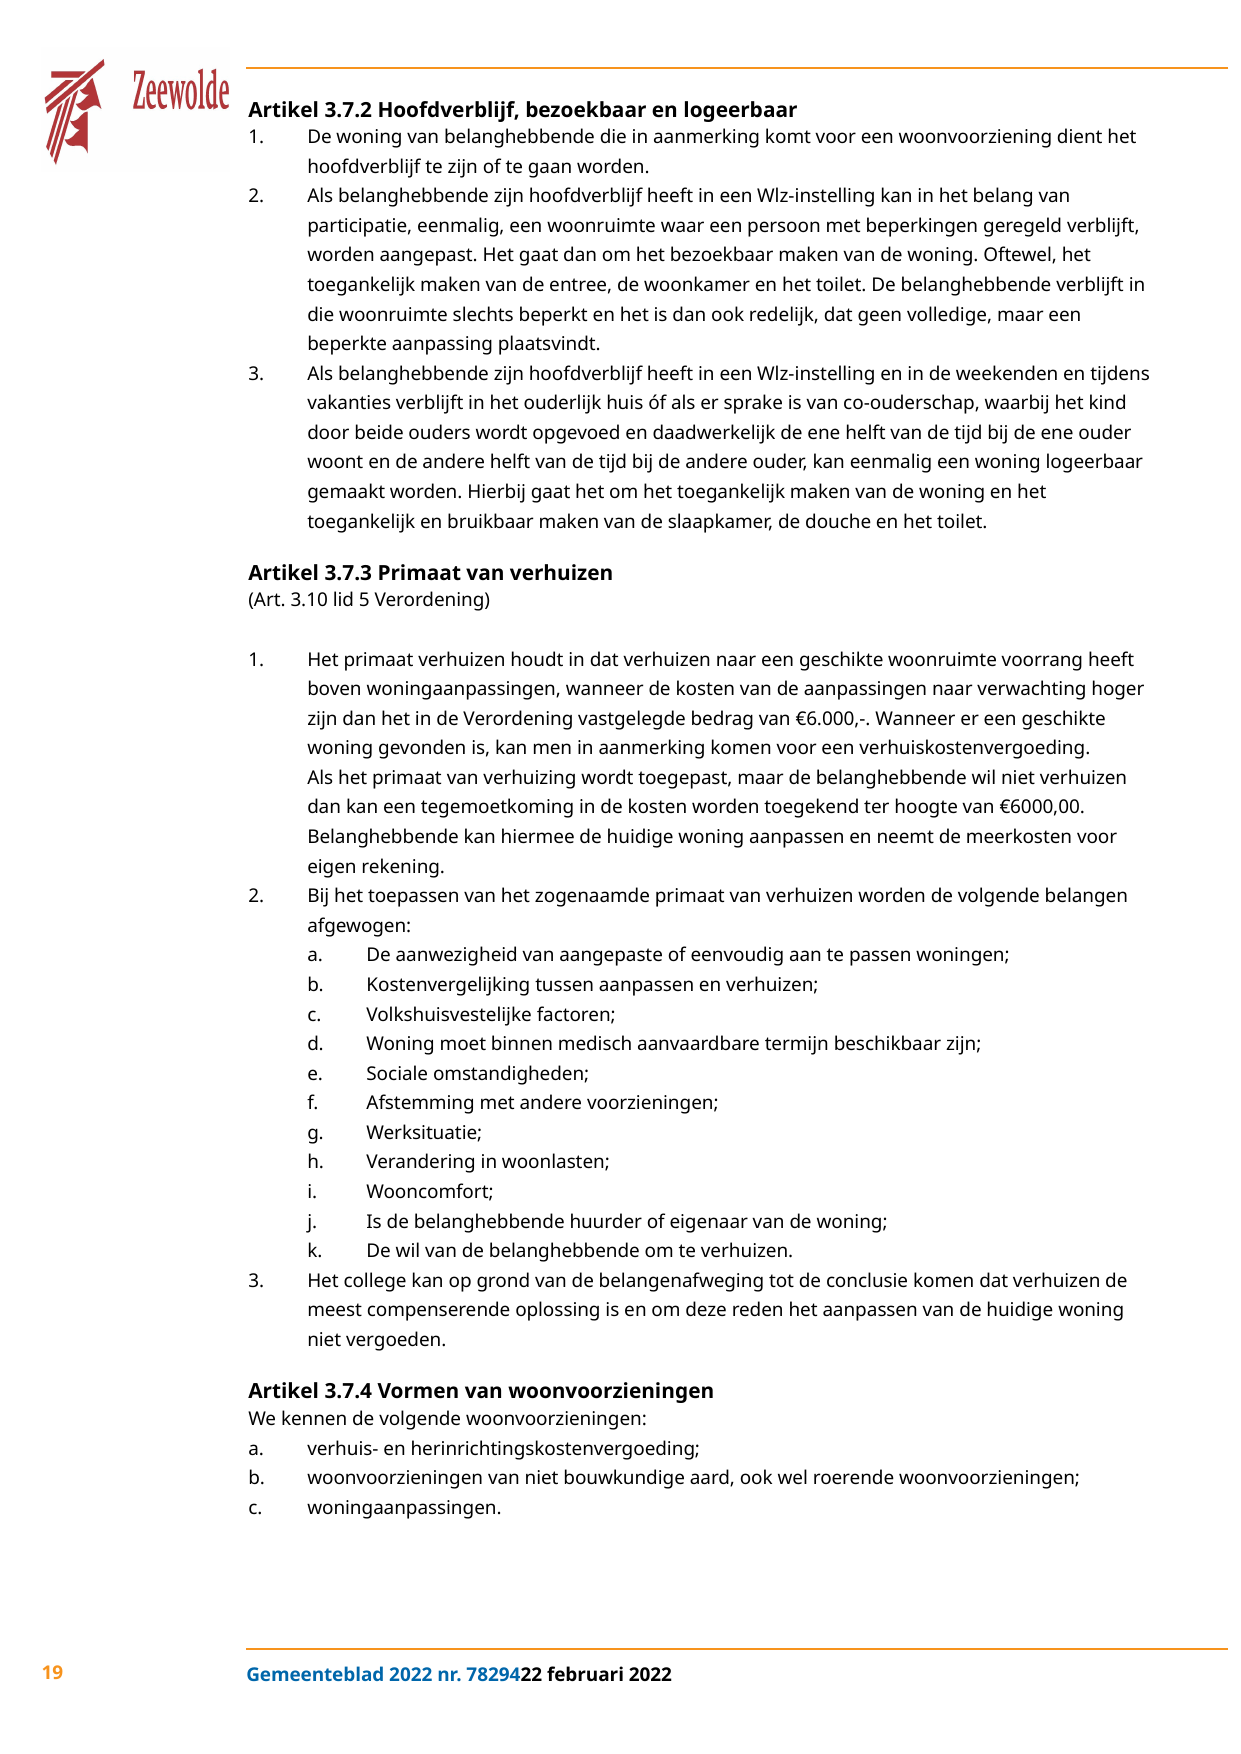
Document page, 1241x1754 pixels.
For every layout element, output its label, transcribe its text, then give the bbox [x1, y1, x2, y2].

text Artikel 3.7.4 Vormen van woonvoorzieningen [248, 1377, 1152, 1405]
text We kennen de volgende woonvoorzieningen: [248, 1405, 1152, 1431]
list Werksituatie; [307, 1119, 1152, 1145]
list De woning van belanghebbende die in aanmerking komt voor een woonvoorziening dient het hoofdverblijf te zijn of te gaan worden. [248, 123, 1152, 178]
picture [41, 47, 231, 172]
list Verandering in woonlasten; [307, 1149, 1152, 1174]
list Sociale omstandigheden; [307, 1060, 1152, 1086]
text Artikel 3.7.2 Hoofdverblijf, bezoekbaar en logeerbaar [248, 95, 1152, 123]
list De wil van de belanghebbende om te verhuizen. [307, 1237, 1152, 1263]
list verhuis- en herinrichtingskostenvergoeding; [248, 1435, 1152, 1460]
list Als belanghebbende zijn hoofdverblijf heeft in een Wlz-instelling kan in het belang van participatie, eenmalig, een woonruimte waar een persoon met beperkingen geregeld verblijft, worden aangepast. Het gaat dan om het bezoekbaar maken van de woning. Oftewel, het toegankelijk maken van de entree, de woonkamer en het toilet. De belanghebbende verblijft in die woonruimte slechts beperkt en het is dan ook redelijk, dat geen volledige, maar een beperkte aanpassing plaatsvindt. [248, 182, 1152, 356]
list Volkshuisvestelijke factoren; [307, 1001, 1152, 1027]
list Woning moet binnen medisch aanvaardbare termijn beschikbaar zijn; [307, 1030, 1152, 1056]
list Wooncomfort; [307, 1178, 1152, 1204]
list Het primaat verhuizen houdt in dat verhuizen naar een geschikte woonruimte voorrang heeft boven woningaanpassingen, wanneer de kosten van de aanpassingen naar verwachting hoger zijn dan het in de Verordening vastgelegde bedrag van €6.000,-. Wanneer er een geschikte woning gevonden is, kan men in aanmerking komen voor een verhuiskostenvergoeding. [248, 646, 1152, 760]
list woonvoorzieningen van niet bouwkundige aard, ook wel roerende woonvoorzieningen; [248, 1464, 1152, 1490]
list woningaanpassingen. [248, 1494, 1152, 1519]
text Artikel 3.7.3 Primaat van verhuizen [248, 558, 1152, 587]
list Als belanghebbende zijn hoofdverblijf heeft in een Wlz-instelling en in de weekenden en tijdens vakanties verblijft in het ouderlijk huis óf als er sprake is van co-ouderschap, waarbij het kind door beide ouders wordt opgevoed en daadwerkelijk de ene helft van de tijd bij de ene ouder woont en de andere helft van de tijd bij de andere ouder, kan eenmalig een woning logeerbaar gemaakt worden. Hierbij gaat het om het toegankelijk maken van de woning en het toegankelijk en bruikbaar maken van de slaapkamer, de douche en het toilet. [248, 360, 1152, 533]
list Kostenvergelijking tussen aanpassen en verhuizen; [307, 971, 1152, 997]
list Is de belanghebbende huurder of eigenaar van de woning; [307, 1208, 1152, 1234]
list Afstemming met andere voorzieningen; [307, 1089, 1152, 1115]
list De aanwezigheid van aangepaste of eenvoudig aan te passen woningen; [307, 942, 1152, 967]
list Het college kan op grond van de belangenafweging tot de conclusie komen dat verhuizen de meest compenserende oplossing is en om deze reden het aanpassen van de huidige woning niet vergoeden. [248, 1267, 1152, 1352]
text (Art. 3.10 lid 5 Verordening) [248, 587, 1152, 612]
list Bij het toepassen van het zogenaamde primaat van verhuizen worden de volgende belangen afgewogen: [248, 882, 1152, 938]
list Als het primaat van verhuizing wordt toegepast, maar de belanghebbende wil niet verhuizen dan kan een tegemoetkoming in de kosten worden toegekend ter hoogte van €6000,00. Belanghebbende kan hiermee de huidige woning aanpassen en neemt de meerkosten voor eigen rekening. [248, 764, 1152, 879]
